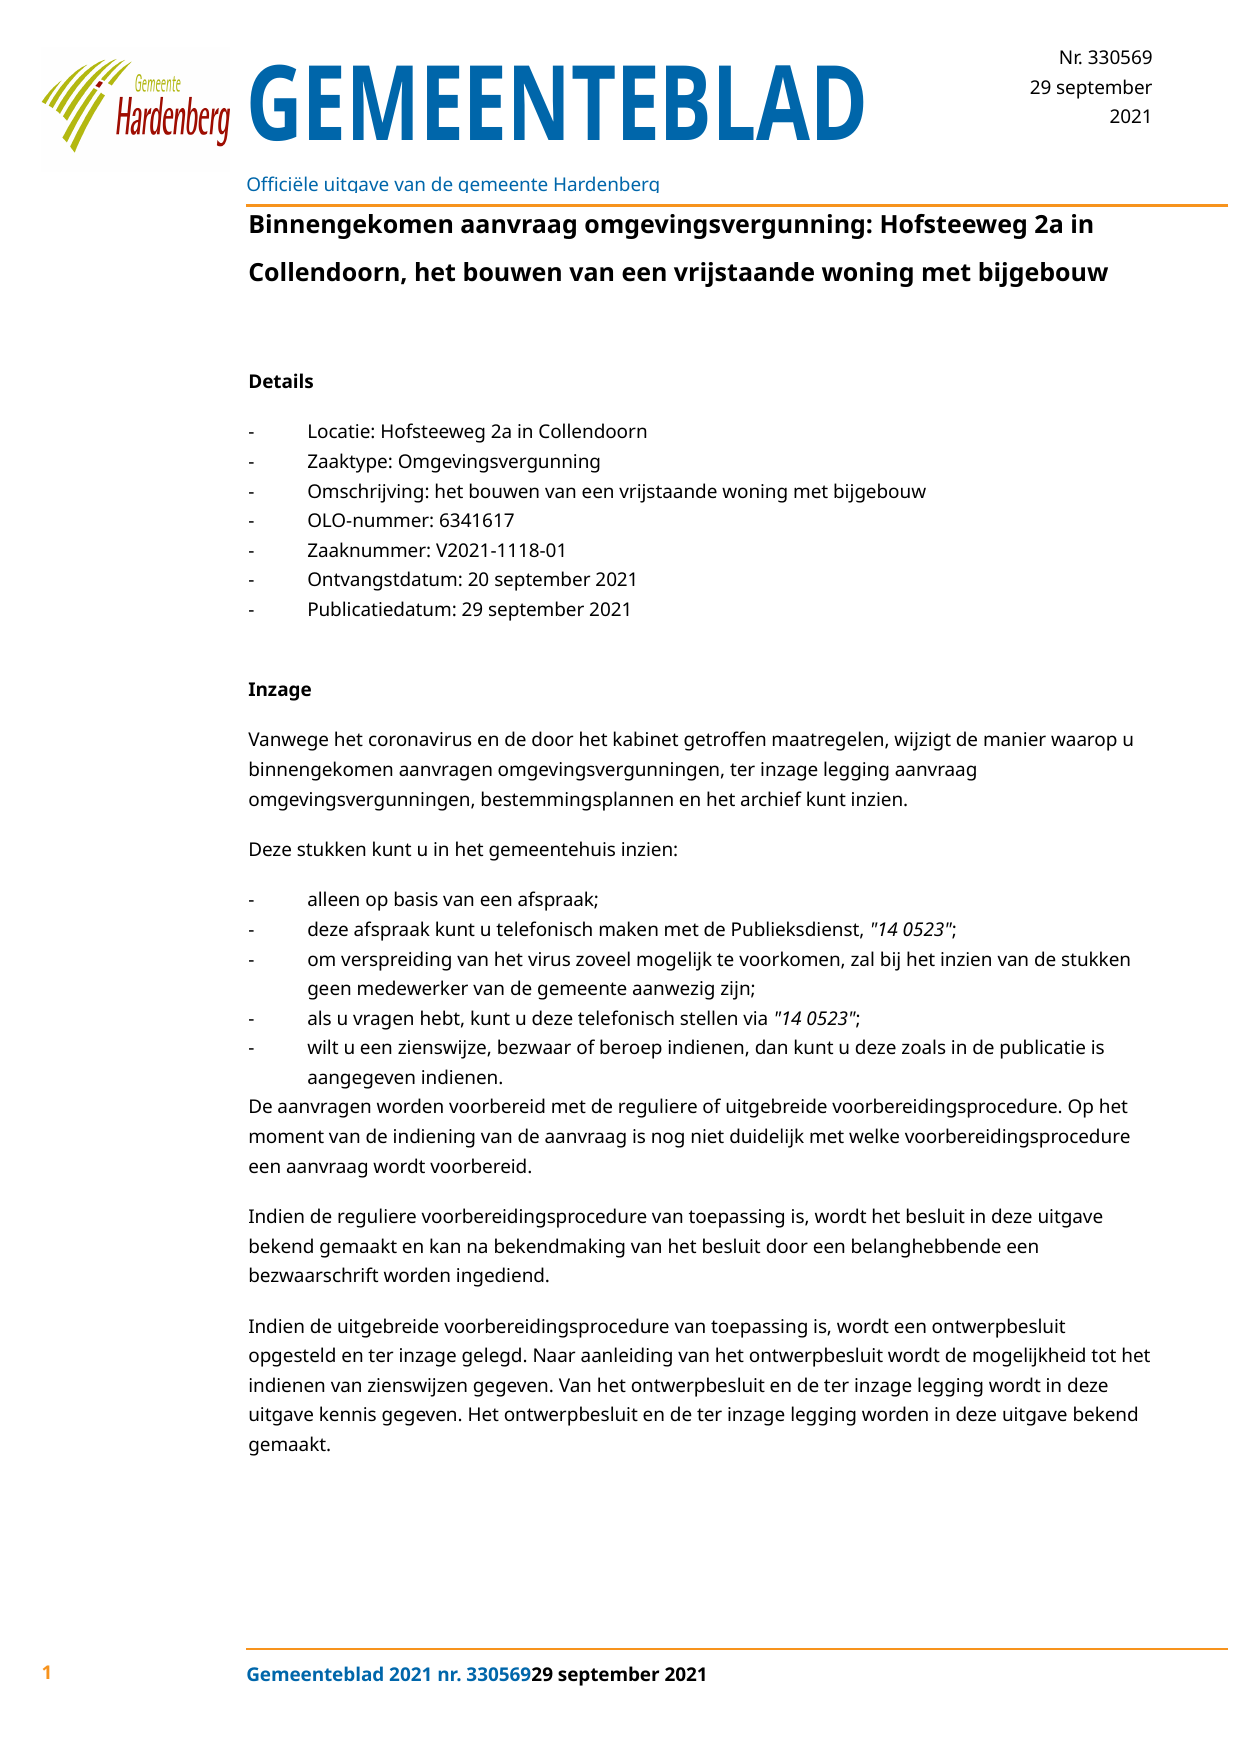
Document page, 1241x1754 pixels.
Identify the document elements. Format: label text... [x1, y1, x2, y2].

list alleen op basis van een afspraak; [248, 887, 1152, 912]
list wilt u een zienswijze, bezwaar of beroep indienen, dan kunt u deze zoals in de publicatie is aangegeven indienen. [248, 1034, 1152, 1090]
list Publicatiedatum: 29 september 2021 [248, 596, 1152, 622]
list Ontvangstdatum: 20 september 2021 [248, 567, 1152, 592]
text Deze stukken kunt u in het gemeentehuis inzien: [248, 836, 1152, 862]
list als u vragen hebt, kunt u deze telefonisch stellen via "14 0523"; [248, 1005, 1152, 1031]
text Details [248, 368, 1152, 394]
list om verspreiding van het virus zoveel mogelijk te voorkomen, zal bij het inzien van de stukken geen medewerker van de gemeente aanwezig zijn; [248, 946, 1152, 1001]
list Zaaknummer: V2021-1118-01 [248, 537, 1152, 563]
text Indien de uitgebreide voorbereidingsprocedure van toepassing is, wordt een ontwerpbesluit opgesteld en ter inzage gelegd. Naar aanleiding van het ontwerpbesluit wordt de mogelijkheid tot het indienen van zienswijzen gegeven. Van het ontwerpbesluit en de ter inzage legging wordt in deze uitgave kennis gegeven. Het ontwerpbesluit en de ter inzage legging worden in deze uitgave bekend gemaakt. [248, 1313, 1152, 1457]
text Binnengekomen aanvraag omgevingsvergunning: Hofsteeweg 2a in Collendoorn, het bouwen van een vrijstaande woning met bijgebouw [248, 207, 1152, 288]
picture [41, 47, 231, 172]
text Vanwege het coronavirus en de door het kabinet getroffen maatregelen, wijzigt de manier waarop u binnengekomen aanvragen omgevingsvergunningen, ter inzage legging aanvraag omgevingsvergunningen, bestemmingsplannen en het archief kunt inzien. [248, 727, 1152, 812]
list Locatie: Hofsteeweg 2a in Collendoorn [248, 419, 1152, 444]
text Indien de reguliere voorbereidingsprocedure van toepassing is, wordt het besluit in deze uitgave bekend gemaakt en kan na bekendmaking van het besluit door een belanghebbende een bezwaarschrift worden ingediend. [248, 1203, 1152, 1288]
text Inzage [248, 676, 1152, 702]
list deze afspraak kunt u telefonisch maken met de Publieksdienst, "14 0523"; [248, 916, 1152, 942]
text De aanvragen worden voorbereid met de reguliere of uitgebreide voorbereidingsprocedure. Op het moment van de indiening van de aanvraag is nog niet duidelijk met welke voorbereidingsprocedure een aanvraag wordt voorbereid. [248, 1094, 1152, 1179]
list Zaaktype: Omgevingsvergunning [248, 448, 1152, 474]
list OLO-nummer: 6341617 [248, 507, 1152, 533]
list Omschrijving: het bouwen van een vrijstaande woning met bijgebouw [248, 478, 1152, 504]
